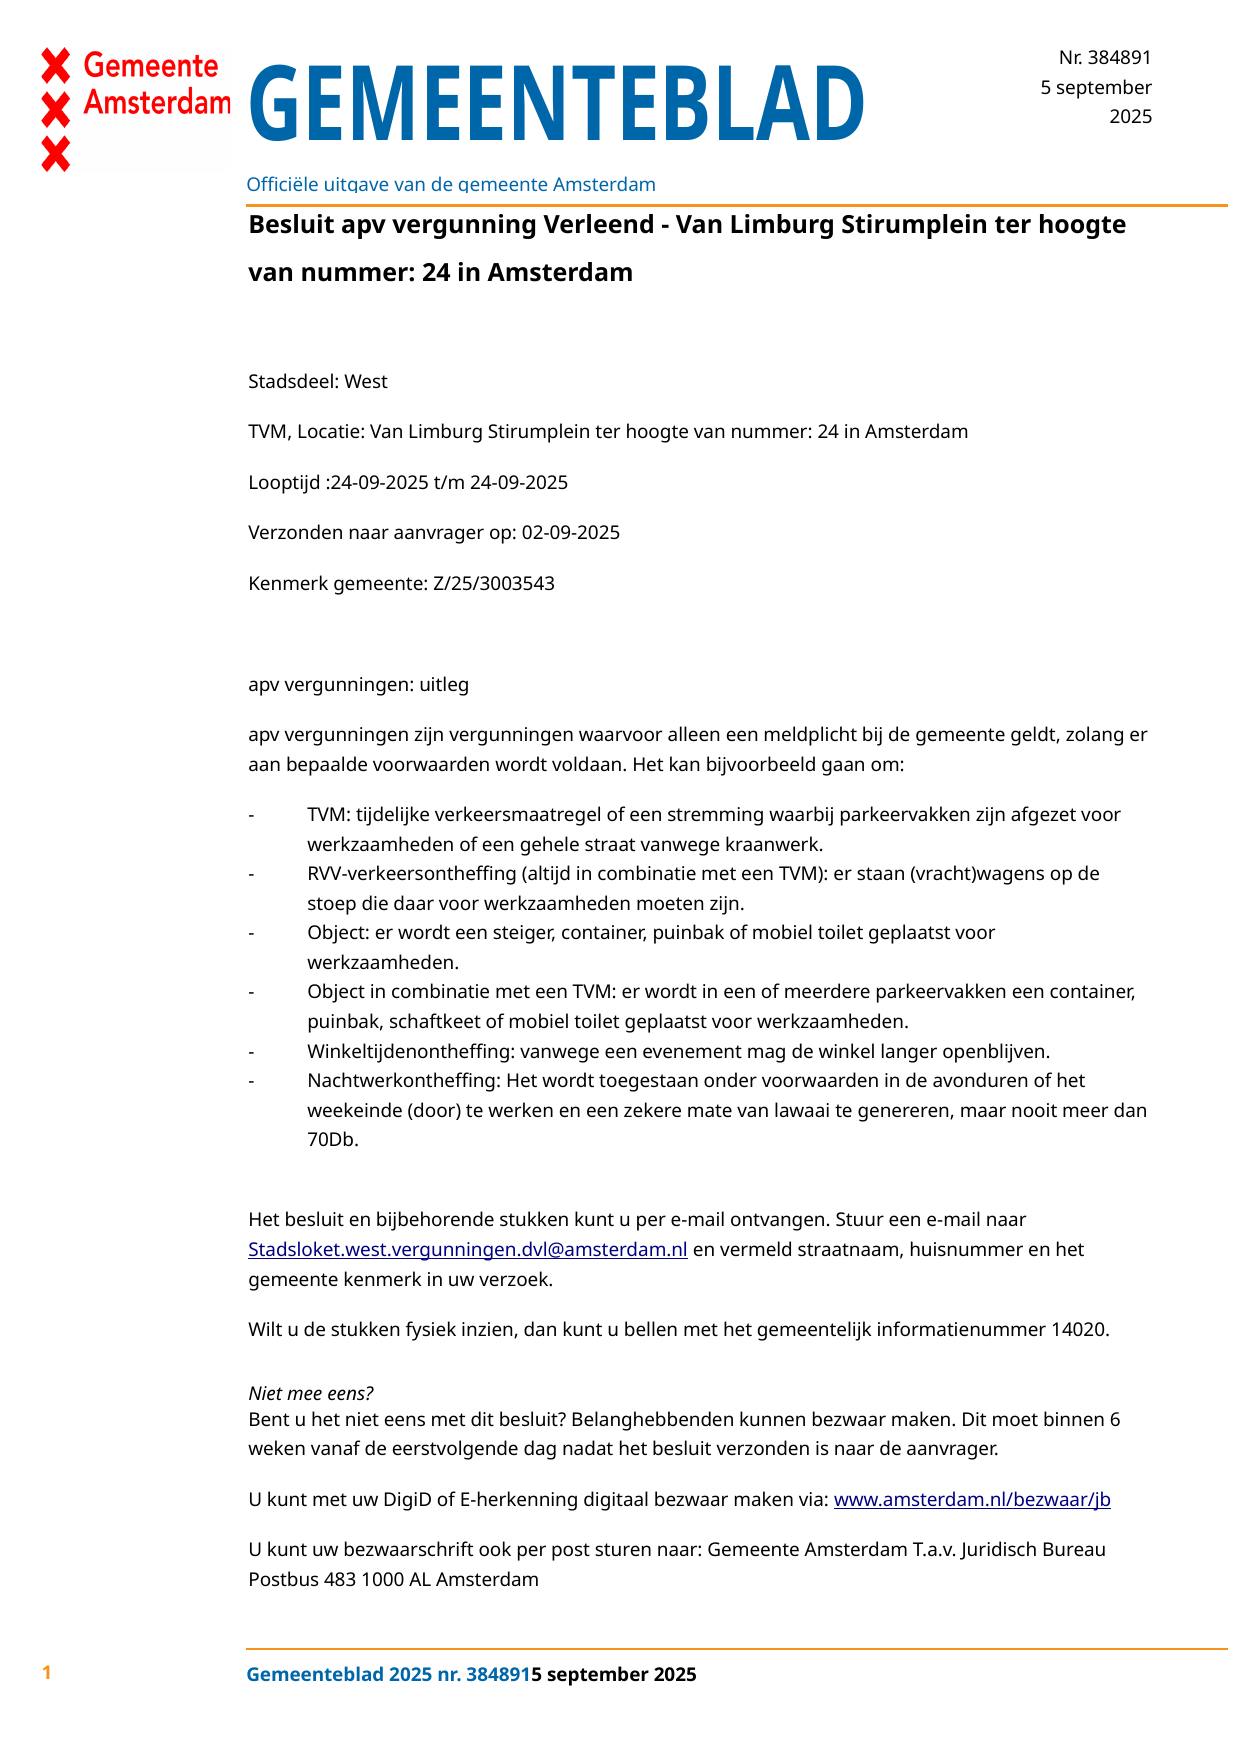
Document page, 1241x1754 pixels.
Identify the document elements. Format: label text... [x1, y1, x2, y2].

list Object: er wordt een steiger, container, puinbak of mobiel toilet geplaatst voor werkzaamheden. [248, 919, 1152, 975]
text apv vergunningen zijn vergunningen waarvoor alleen een meldplicht bij de gemeente geldt, zolang er aan bepaalde voorwaarden wordt voldaan. Het kan bijvoorbeeld gaan om: [248, 721, 1152, 777]
picture [41, 47, 231, 172]
text apv vergunningen: uitleg [248, 671, 1152, 697]
list Nachtwerkontheffing: Het wordt toegestaan onder voorwaarden in de avonduren of het weekeinde (door) te werken en een zekere mate van lawaai te genereren, maar nooit meer dan 70Db. [248, 1067, 1152, 1152]
text Wilt u de stukken fysiek inzien, dan kunt u bellen met het gemeentelijk informatienummer 14020. [248, 1316, 1152, 1342]
text U kunt met uw DigiD of E-herkenning digitaal bezwaar maken via: www.amsterdam.nl/bezwaar/jb [248, 1486, 1152, 1512]
list RVV-verkeersontheffing (altijd in combinatie met een TVM): er staan (vracht)wagens op de stoep die daar voor werkzaamheden moeten zijn. [248, 860, 1152, 916]
text Bent u het niet eens met dit besluit? Belanghebbenden kunnen bezwaar maken. Dit moet binnen 6 weken vanaf de eerstvolgende dag nadat het besluit verzonden is naar de aanvrager. [248, 1406, 1152, 1461]
text Kenmerk gemeente: Z/25/3003543 [248, 570, 1152, 596]
list Winkeltijdenontheffing: vanwege een evenement mag de winkel langer openblijven. [248, 1038, 1152, 1064]
text Looptijd :24-09-2025 t/m 24-09-2025 [248, 469, 1152, 495]
list Object in combinatie met een TVM: er wordt in een of meerdere parkeervakken een container, puinbak, schaftkeet of mobiel toilet geplaatst voor werkzaamheden. [248, 979, 1152, 1034]
text Besluit apv vergunning Verleend - Van Limburg Stirumplein ter hoogte van nummer: 24 in Amsterdam [248, 207, 1152, 288]
text Verzonden naar aanvrager op: 02-09-2025 [248, 519, 1152, 545]
list TVM: tijdelijke verkeersmaatregel of een stremming waarbij parkeervakken zijn afgezet voor werkzaamheden of een gehele straat vanwege kraanwerk. [248, 801, 1152, 857]
text Stadsdeel: West [248, 368, 1152, 394]
text TVM, Locatie: Van Limburg Stirumplein ter hoogte van nummer: 24 in Amsterdam [248, 419, 1152, 444]
text U kunt uw bezwaarschrift ook per post sturen naar: Gemeente Amsterdam T.a.v. Juridisch Bureau Postbus 483 1000 AL Amsterdam [248, 1536, 1152, 1592]
text Het besluit en bijbehorende stukken kunt u per e-mail ontvangen. Stuur een e-mail naar Stadsloket.west.vergunningen.dvl@amsterdam.nl en vermeld straatnaam, huisnummer en het gemeente kenmerk in uw verzoek. [248, 1207, 1152, 1292]
text Niet mee eens? [248, 1380, 1152, 1406]
